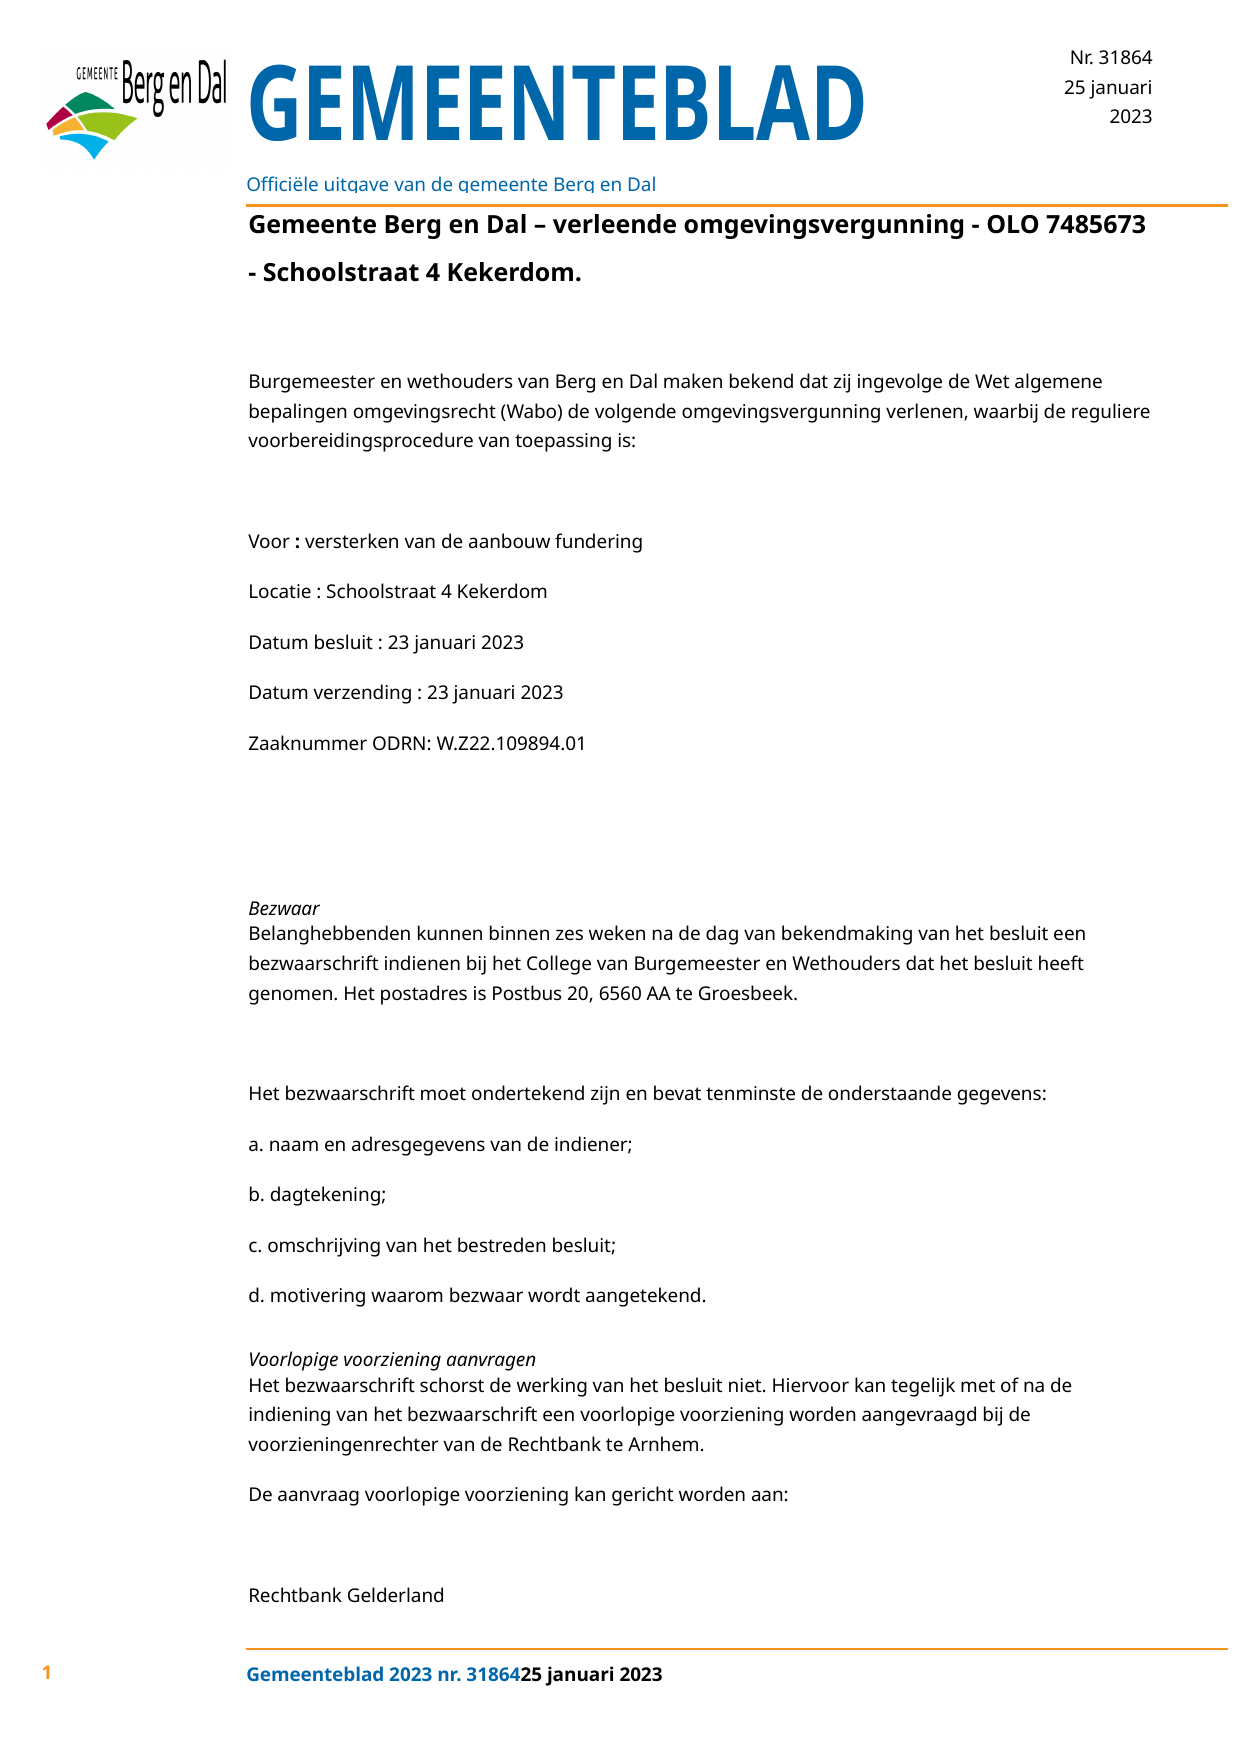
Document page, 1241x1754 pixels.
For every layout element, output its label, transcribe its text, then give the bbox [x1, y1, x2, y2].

text a. naam en adresgegevens van de indiener; [248, 1131, 1152, 1157]
picture [41, 47, 231, 172]
text Gemeente Berg en Dal – verleende omgevingsvergunning - OLO 7485673 - Schoolstraat 4 Kekerdom. [248, 207, 1152, 288]
text Voorlopige voorziening aanvragen [248, 1346, 1152, 1372]
text b. dagtekening; [248, 1181, 1152, 1207]
text Rechtbank Gelderland [248, 1582, 1152, 1608]
text Datum besluit : 23 januari 2023 [248, 629, 1152, 655]
text d. motivering waarom bezwaar wordt aangetekend. [248, 1282, 1152, 1308]
text Locatie : Schoolstraat 4 Kekerdom [248, 579, 1152, 604]
text Zaaknummer ODRN: W.Z22.109894.01 [248, 730, 1152, 756]
text Het bezwaarschrift moet ondertekend zijn en bevat tenminste de onderstaande gegevens: [248, 1081, 1152, 1106]
text Voor : versterken van de aanbouw fundering [248, 528, 1152, 554]
text c. omschrijving van het bestreden besluit; [248, 1232, 1152, 1257]
text Burgemeester en wethouders van Berg en Dal maken bekend dat zij ingevolge de Wet algemene bepalingen omgevingsrecht (Wabo) de volgende omgevingsvergunning verlenen, waarbij de reguliere voorbereidingsprocedure van toepassing is: [248, 368, 1152, 453]
text Het bezwaarschrift schorst de werking van het besluit niet. Hiervoor kan tegelijk met of na de indiening van het bezwaarschrift een voorlopige voorziening worden aangevraagd bij de voorzieningenrechter van de Rechtbank te Arnhem. [248, 1372, 1152, 1457]
text De aanvraag voorlopige voorziening kan gericht worden aan: [248, 1481, 1152, 1507]
text Bezwaar [248, 895, 1152, 921]
text Belanghebbenden kunnen binnen zes weken na de dag van bekendmaking van het besluit een bezwaarschrift indienen bij het College van Burgemeester en Wethouders dat het besluit heeft genomen. Het postadres is Postbus 20, 6560 AA te Groesbeek. [248, 921, 1152, 1005]
text Datum verzending : 23 januari 2023 [248, 679, 1152, 705]
